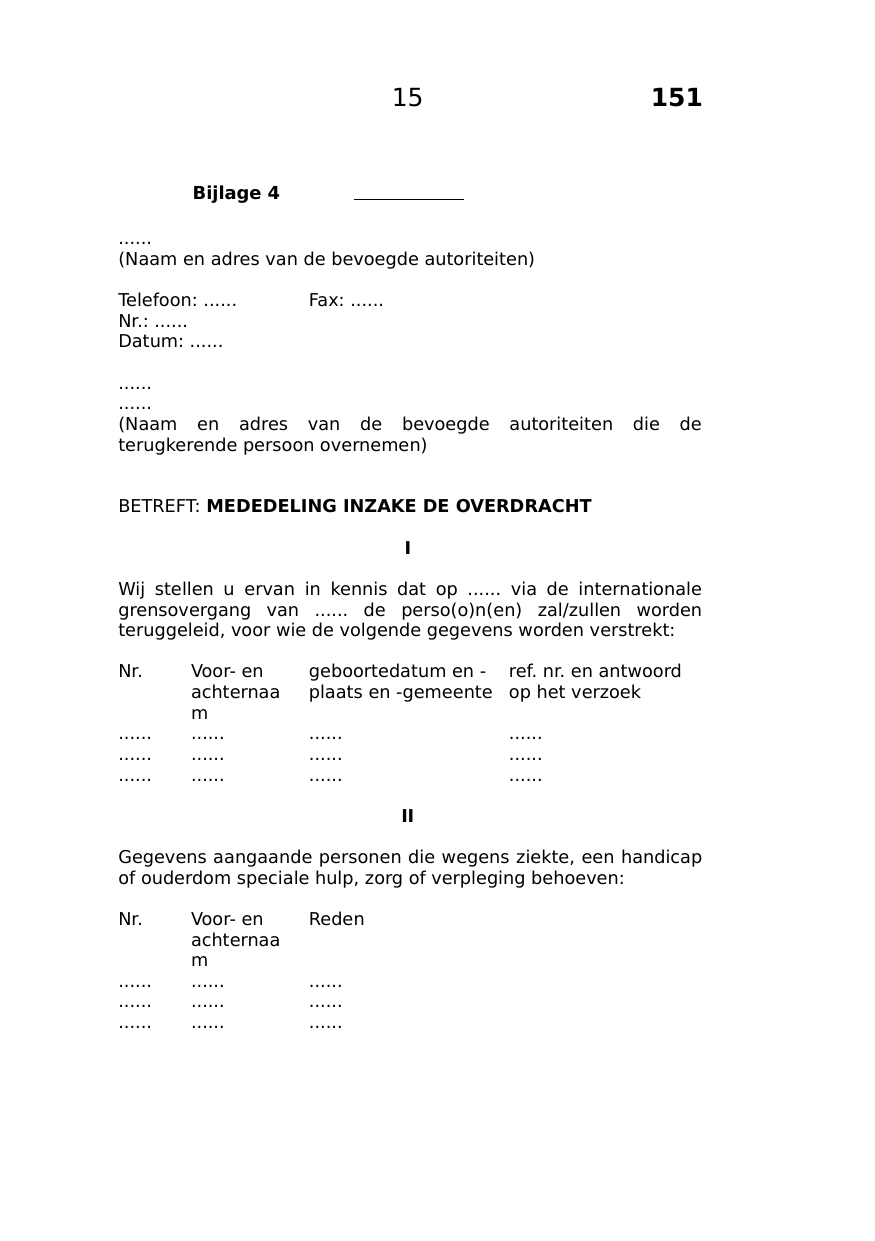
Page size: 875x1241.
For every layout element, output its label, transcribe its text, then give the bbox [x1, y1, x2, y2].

table_cell ...... [503, 723, 703, 744]
table_cell I [118, 538, 703, 558]
table_cell ...... [118, 971, 185, 991]
table_cell ...... [118, 1012, 185, 1033]
table_cell Telefoon: ...... [118, 290, 303, 311]
table_cell [503, 331, 703, 352]
table_cell [118, 1033, 185, 1053]
table_header ...... [118, 228, 703, 249]
table_cell ...... [303, 744, 503, 764]
table_cell ...... [185, 723, 303, 744]
table_cell [185, 785, 303, 806]
table_cell [118, 641, 703, 661]
table_cell [303, 331, 503, 352]
table_cell [303, 311, 503, 331]
table_cell [303, 785, 503, 806]
table_cell [185, 888, 303, 909]
table_cell BETREFT: MEDEDELING INZAKE DE OVERDRACHT [118, 496, 703, 517]
table_cell ...... [185, 1012, 303, 1033]
table_cell Gegevens aangaande personen die wegens ziekte, een handicap of ouderdom speciale hulp, zorg of verpleging behoeven: [118, 847, 703, 888]
table_cell [303, 826, 503, 847]
table_cell ...... [185, 971, 303, 991]
table_cell [118, 517, 703, 538]
table_cell Voor- en achternaam [185, 909, 303, 971]
table_cell Voor- en achternaam [185, 661, 303, 723]
subtitle Bijlage 4 [118, 183, 703, 203]
table_cell ...... [303, 991, 703, 1012]
table_cell [118, 785, 185, 806]
table_cell ...... [185, 744, 303, 764]
table_cell [303, 888, 503, 909]
table_cell ...... [503, 744, 703, 764]
table_cell Nr. [118, 661, 185, 723]
table_cell ...... [118, 373, 703, 393]
table_cell [118, 352, 703, 373]
table_cell geboortedatum en -plaats en -gemeente [303, 661, 503, 723]
table_cell [185, 826, 303, 847]
table_cell ...... [118, 765, 185, 785]
table_cell Nr.: ...... [118, 311, 303, 331]
table_cell Fax: ...... [303, 290, 703, 311]
table_cell [503, 826, 703, 847]
table_cell ...... [303, 723, 503, 744]
table_cell (Naam en adres van de bevoegde autoriteiten die de terugkerende persoon overnemen) [118, 414, 703, 455]
table_cell [118, 476, 703, 496]
table_cell ...... [503, 765, 703, 785]
table_cell ...... [118, 744, 185, 764]
table_cell ...... [118, 723, 185, 744]
table_cell [118, 558, 703, 579]
table_cell [118, 826, 185, 847]
table_cell [503, 1033, 703, 1053]
table_cell ...... [118, 991, 185, 1012]
table_cell [118, 455, 703, 476]
table_cell ...... [118, 393, 703, 414]
table_cell [503, 888, 703, 909]
table_cell (Naam en adres van de bevoegde autoriteiten) [118, 249, 703, 269]
table_cell Nr. [118, 909, 185, 971]
table_cell ...... [303, 1012, 703, 1033]
table_cell ...... [303, 765, 503, 785]
table_cell Reden [303, 909, 703, 971]
table_cell [303, 1033, 503, 1053]
table_cell [118, 270, 703, 290]
table_cell ...... [185, 765, 303, 785]
table_cell [503, 311, 703, 331]
table_cell II [118, 806, 703, 826]
table_cell [503, 785, 703, 806]
table_cell Datum: ...... [118, 331, 303, 352]
table_cell Wij stellen u ervan in kennis dat op ...... via de internationale grensovergang van ...... de perso(o)n(en) zal/zullen worden teruggeleid, voor wie de volgende gegevens worden verstrekt: [118, 579, 703, 641]
table_cell ...... [303, 971, 703, 991]
table_cell [185, 1033, 303, 1053]
table_cell ref. nr. en antwoord op het verzoek [503, 661, 703, 723]
table_cell [118, 888, 185, 909]
table_cell ...... [185, 991, 303, 1012]
